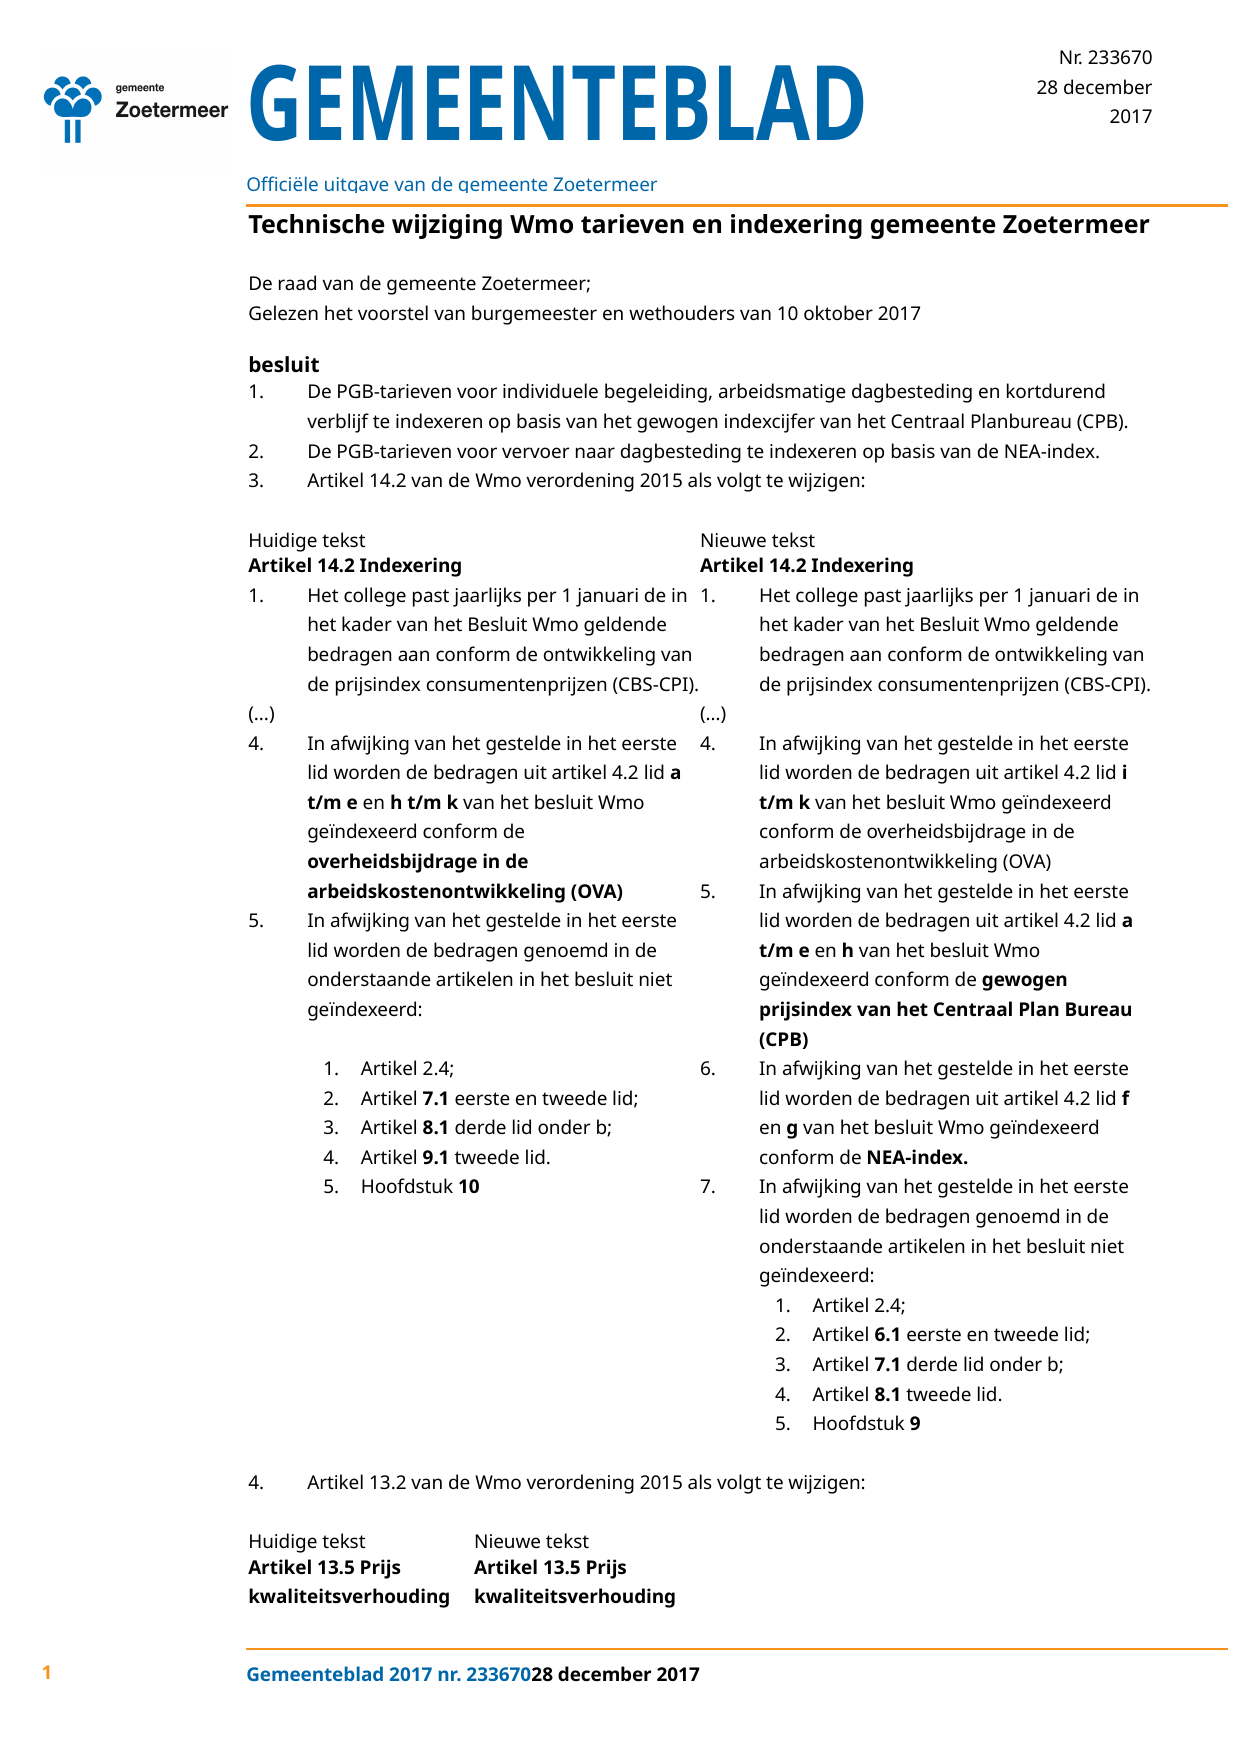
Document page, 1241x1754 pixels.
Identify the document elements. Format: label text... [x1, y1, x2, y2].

table_cell Artikel 14.2 Indexering Het college past jaarlijks per 1 januari de in het kader van het Besluit Wmo geldende bedragen aan conform de ontwikkeling van de prijsindex consumentenprijzen (CBS-CPI). (…) In afwijking van het gestelde in het eerste lid worden de bedragen uit artikel 4.2 lid i t/m k van het besluit Wmo geïndexeerd conform de overheidsbijdrage in de arbeidskostenontwikkeling (OVA) In afwijking van het gestelde in het eerste lid worden de bedragen uit artikel 4.2 lid a t/m e en h van het besluit Wmo geïndexeerd conform de gewogen prijsindex van het Centraal Plan Bureau (CPB) In afwijking van het gestelde in het eerste lid worden de bedragen uit artikel 4.2 lid f en g van het besluit Wmo geïndexeerd conform de NEA-index. In afwijking van het gestelde in het eerste lid worden de bedragen genoemd in de onderstaande artikelen in het besluit niet geïndexeerd: Artikel 2.4; Artikel 6.1 eerste en tweede lid; Artikel 7.1 derde lid onder b; Artikel 8.1 tweede lid. Hoofdstuk 9 [700, 553, 1152, 1436]
list Artikel 13.2 van de Wmo verordening 2015 als volgt te wijzigen: [248, 1469, 1152, 1495]
table_header Huidige tekst [248, 527, 700, 552]
text De raad van de gemeente Zoetermeer; [248, 270, 1152, 296]
text Technische wijziging Wmo tarieven en indexering gemeente Zoetermeer [248, 207, 1152, 241]
table_header Nieuwe tekst [700, 527, 1152, 552]
table_cell Artikel 14.2 Indexering Het college past jaarlijks per 1 januari de in het kader van het Besluit Wmo geldende bedragen aan conform de ontwikkeling van de prijsindex consumentenprijzen (CBS-CPI). (...) In afwijking van het gestelde in het eerste lid worden de bedragen uit artikel 4.2 lid a t/m e en h t/m k van het besluit Wmo geïndexeerd conform de overheidsbijdrage in de arbeidskostenontwikkeling (OVA) In afwijking van het gestelde in het eerste lid worden de bedragen genoemd in de onderstaande artikelen in het besluit niet geïndexeerd: Artikel 2.4; Artikel 7.1 eerste en tweede lid; Artikel 8.1 derde lid onder b; Artikel 9.1 tweede lid. Hoofdstuk 10 [248, 553, 700, 1436]
table_header Huidige tekst [248, 1528, 474, 1554]
text Gelezen het voorstel van burgemeester en wethouders van 10 oktober 2017 [248, 300, 1152, 326]
list Artikel 14.2 van de Wmo verordening 2015 als volgt te wijzigen: [248, 467, 1152, 493]
table_header Nieuwe tekst [474, 1528, 700, 1554]
list De PGB-tarieven voor individuele begeleiding, arbeidsmatige dagbesteding en kortdurend verblijf te indexeren op basis van het gewogen indexcijfer van het Centraal Planbureau (CPB). [248, 379, 1152, 434]
picture [41, 47, 231, 172]
text besluit [248, 350, 1152, 379]
list De PGB-tarieven voor vervoer naar dagbesteding te indexeren op basis van de NEA-index. [248, 438, 1152, 464]
